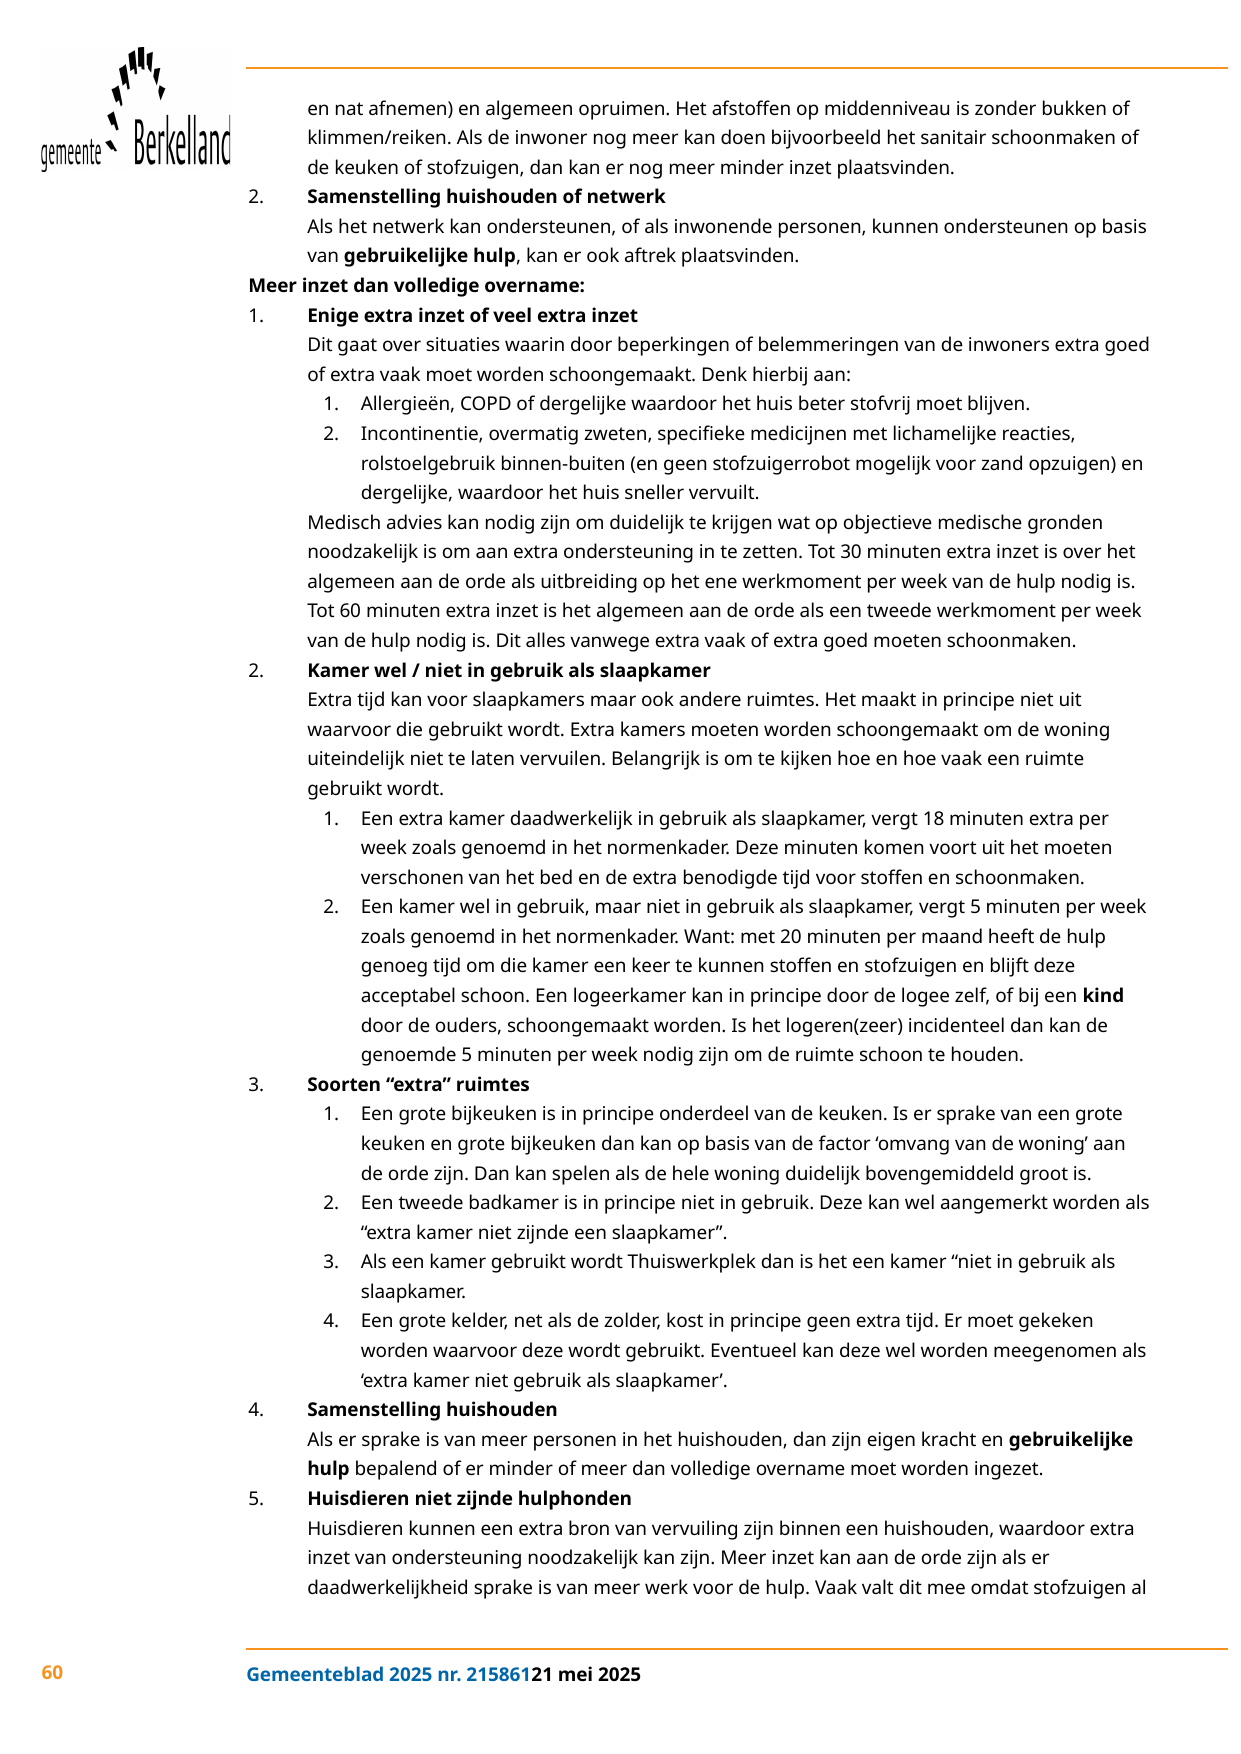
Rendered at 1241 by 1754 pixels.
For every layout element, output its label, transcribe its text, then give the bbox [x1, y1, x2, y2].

list Incontinentie, overmatig zweten, specifieke medicijnen met lichamelijke reacties, rolstoelgebruik binnen-buiten (en geen stofzuigerrobot mogelijk voor zand opzuigen) en dergelijke, waardoor het huis sneller vervuilt. [323, 420, 1152, 505]
list Een grote kelder, net als de zolder, kost in principe geen extra tijd. Er moet gekeken worden waarvoor deze wordt gebruikt. Eventueel kan deze wel worden meegenomen als ‘extra kamer niet gebruik als slaapkamer’. [323, 1308, 1152, 1393]
list Een extra kamer daadwerkelijk in gebruik als slaapkamer, vergt 18 minuten extra per week zoals genoemd in het normenkader. Deze minuten komen voort uit het moeten verschonen van het bed en de extra benodigde tijd voor stoffen en schoonmaken. [323, 805, 1152, 890]
list Een kamer wel in gebruik, maar niet in gebruik als slaapkamer, vergt 5 minuten per week zoals genoemd in het normenkader. Want: met 20 minuten per maand heeft de hulp genoeg tijd om die kamer een keer te kunnen stoffen en stofzuigen en blijft deze acceptabel schoon. Een logeerkamer kan in principe door de logee zelf, of bij een kind door de ouders, schoongemaakt worden. Is het logeren(zeer) incidenteel dan kan de genoemde 5 minuten per week nodig zijn om de ruimte schoon te houden. [323, 893, 1152, 1067]
list Kamer wel / niet in gebruik als slaapkamer [248, 657, 1152, 683]
list Een tweede badkamer is in principe niet in gebruik. Deze kan wel aangemerkt worden als “extra kamer niet zijnde een slaapkamer”. [323, 1189, 1152, 1245]
list Als een kamer gebruikt wordt Thuiswerkplek dan is het een kamer “niet in gebruik als slaapkamer. [323, 1248, 1152, 1304]
list Als het netwerk kan ondersteunen, of als inwonende personen, kunnen ondersteunen op basis van gebruikelijke hulp, kan er ook aftrek plaatsvinden. [248, 213, 1152, 268]
list Extra tijd kan voor slaapkamers maar ook andere ruimtes. Het maakt in principe niet uit waarvoor die gebruikt wordt. Extra kamers moeten worden schoongemaakt om de woning uiteindelijk niet te laten vervuilen. Belangrijk is om te kijken hoe en hoe vaak een ruimte gebruikt wordt. [248, 686, 1152, 801]
list Huisdieren kunnen een extra bron van vervuiling zijn binnen een huishouden, waardoor extra inzet van ondersteuning noodzakelijk kan zijn. Meer inzet kan aan de orde zijn als er daadwerkelijkheid sprake is van meer werk voor de hulp. Vaak valt dit mee omdat stofzuigen al [248, 1515, 1152, 1600]
list Samenstelling huishouden [248, 1396, 1152, 1422]
list Allergieën, COPD of dergelijke waardoor het huis beter stofvrij moet blijven. [323, 391, 1152, 416]
list Als er sprake is van meer personen in het huishouden, dan zijn eigen kracht en gebruikelijke hulp bepalend of er minder of meer dan volledige overname moet worden ingezet. [248, 1426, 1152, 1481]
list Enige extra inzet of veel extra inzet [248, 302, 1152, 328]
list Een grote bijkeuken is in principe onderdeel van de keuken. Is er sprake van een grote keuken en grote bijkeuken dan kan op basis van de factor ‘omvang van de woning’ aan de orde zijn. Dan kan spelen als de hele woning duidelijk bovengemiddeld groot is. [323, 1101, 1152, 1186]
picture [41, 47, 231, 172]
list Dit gaat over situaties waarin door beperkingen of belemmeringen van de inwoners extra goed of extra vaak moet worden schoongemaakt. Denk hierbij aan: [248, 331, 1152, 387]
list Medisch advies kan nodig zijn om duidelijk te krijgen wat op objectieve medische gronden noodzakelijk is om aan extra ondersteuning in te zetten. Tot 30 minuten extra inzet is over het algemeen aan de orde als uitbreiding op het ene werkmoment per week van de hulp nodig is. Tot 60 minuten extra inzet is het algemeen aan de orde als een tweede werkmoment per week van de hulp nodig is. Dit alles vanwege extra vaak of extra goed moeten schoonmaken. [248, 509, 1152, 653]
list Soorten “extra” ruimtes [248, 1071, 1152, 1097]
text Meer inzet dan volledige overname: [248, 272, 1152, 298]
list Huisdieren niet zijnde hulphonden [248, 1485, 1152, 1511]
list Samenstelling huishouden of netwerk [248, 183, 1152, 209]
list en nat afnemen) en algemeen opruimen. Het afstoffen op middenniveau is zonder bukken of klimmen/reiken. Als de inwoner nog meer kan doen bijvoorbeeld het sanitair schoonmaken of de keuken of stofzuigen, dan kan er nog meer minder inzet plaatsvinden. [248, 95, 1152, 180]
